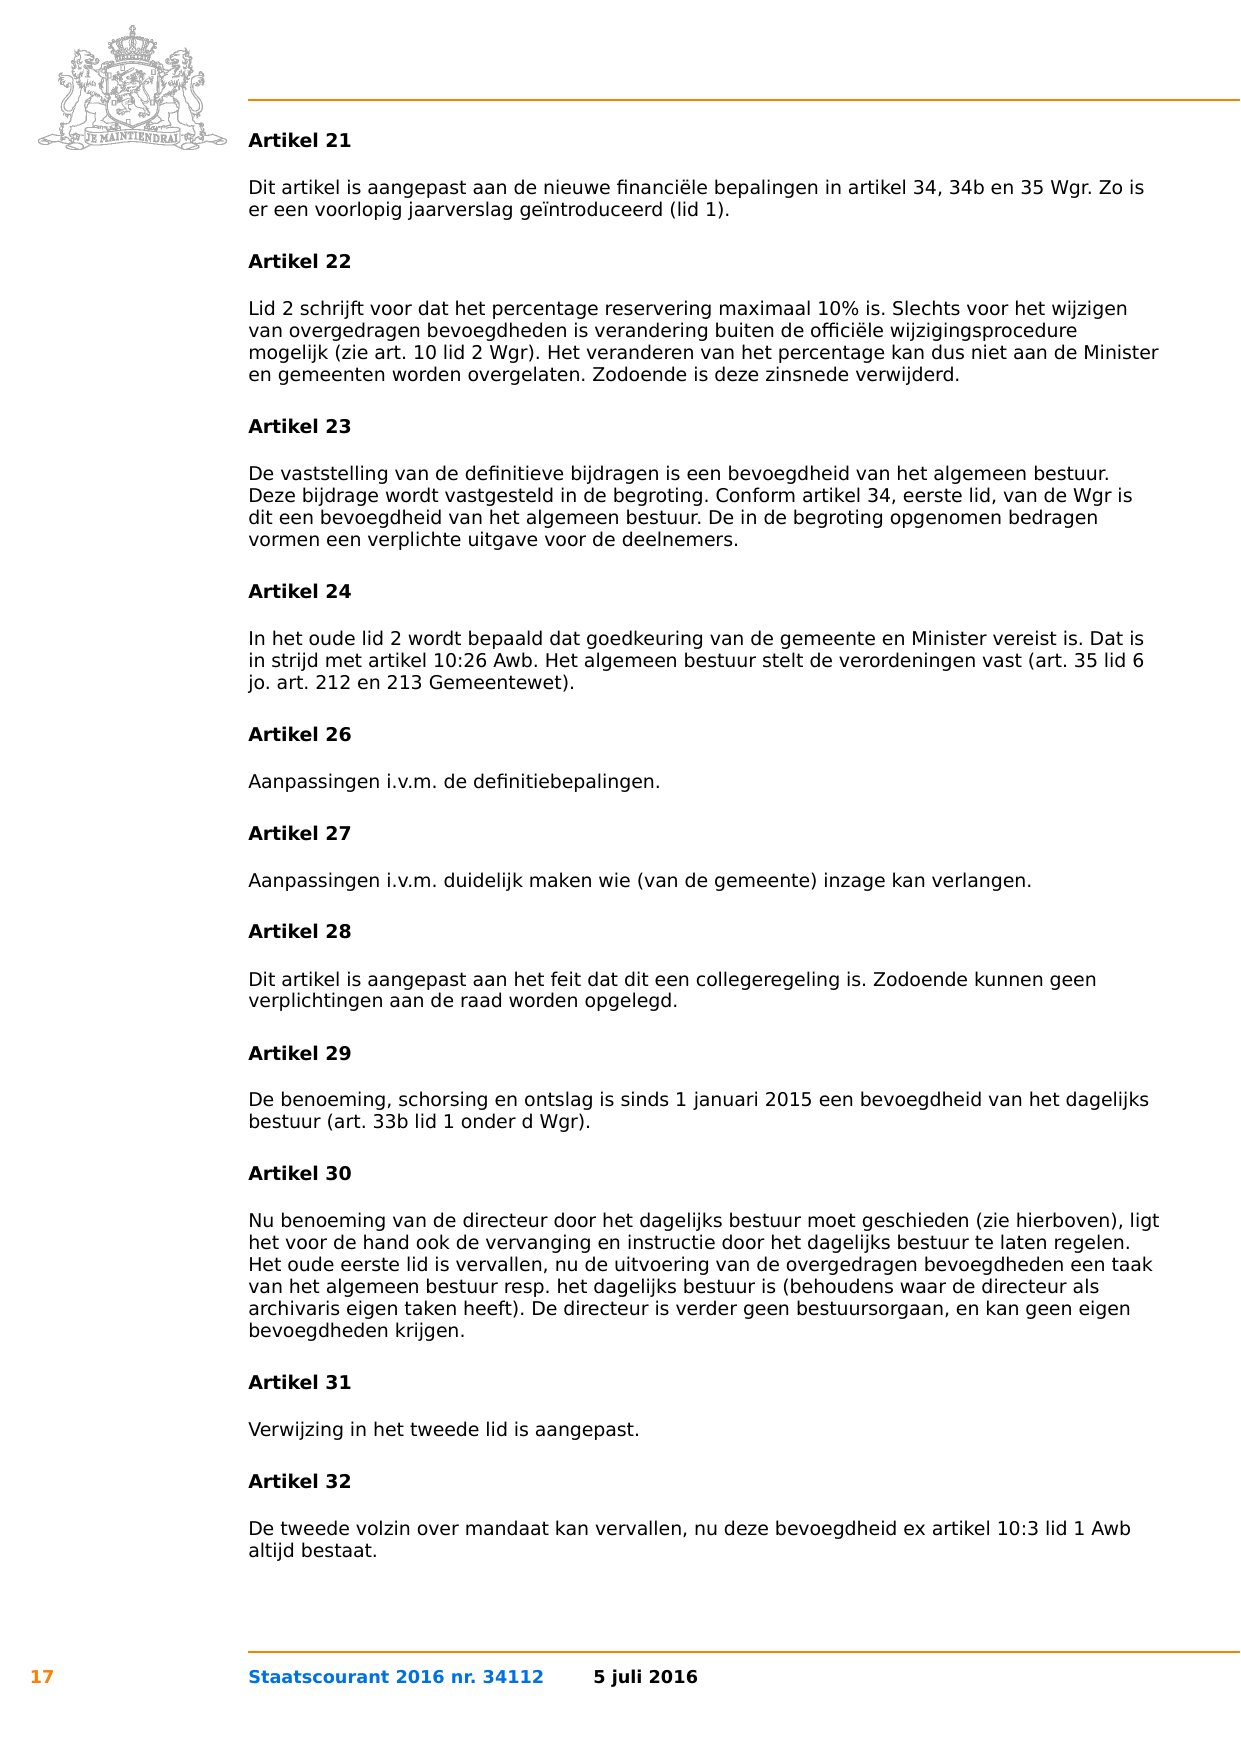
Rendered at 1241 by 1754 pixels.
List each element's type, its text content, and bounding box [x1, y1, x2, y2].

subtitle Artikel 29 [248, 1042, 1163, 1064]
text In het oude lid 2 wordt bepaald dat goedkeuring van de gemeente en Minister vereist is. Dat is in strijd met artikel 10:26 Awb. Het algemeen bestuur stelt de verordeningen vast (art. 35 lid 6 jo. art. 212 en 213 Gemeentewet). [248, 628, 1163, 693]
subtitle Artikel 24 [248, 581, 1163, 603]
text De benoeming, schorsing en ontslag is sinds 1 januari 2015 een bevoegdheid van het dagelijks bestuur (art. 33b lid 1 onder d Wgr). [248, 1089, 1163, 1133]
text Aanpassingen i.v.m. duidelijk maken wie (van de gemeente) inzage kan verlangen. [248, 869, 1163, 891]
subtitle Artikel 23 [248, 416, 1163, 438]
subtitle Artikel 32 [248, 1471, 1163, 1493]
subtitle Artikel 26 [248, 723, 1163, 746]
text De tweede volzin over mandaat kan vervallen, nu deze bevoegdheid ex artikel 10:3 lid 1 Awb altijd bestaat. [248, 1518, 1163, 1562]
subtitle Artikel 22 [248, 251, 1163, 273]
subtitle Artikel 28 [248, 921, 1163, 943]
text Nu benoeming van de directeur door het dagelijks bestuur moet geschieden (zie hierboven), ligt het voor de hand ook de vervanging en instructie door het dagelijks bestuur te laten regelen. Het oude eerste lid is vervallen, nu de uitvoering van de overgedragen bevoegdheden een taak van het algemeen bestuur resp. het dagelijks bestuur is (behoudens waar de directeur als archivaris eigen taken heeft). De directeur is verder geen bestuursorgaan, en kan geen eigen bevoegdheden krijgen. [248, 1210, 1163, 1342]
picture [38, 25, 227, 150]
text De vaststelling van de definitieve bijdragen is een bevoegdheid van het algemeen bestuur. Deze bijdrage wordt vastgesteld in de begroting. Conform artikel 34, eerste lid, van de Wgr is dit een bevoegdheid van het algemeen bestuur. De in de begroting opgenomen bedragen vormen een verplichte uitgave voor de deelnemers. [248, 463, 1163, 551]
text Dit artikel is aangepast aan de nieuwe financiële bepalingen in artikel 34, 34b en 35 Wgr. Zo is er een voorlopig jaarverslag geïntroduceerd (lid 1). [248, 177, 1163, 221]
subtitle Artikel 31 [248, 1372, 1163, 1394]
text Dit artikel is aangepast aan het feit dat dit een collegeregeling is. Zodoende kunnen geen verplichtingen aan de raad worden opgelegd. [248, 968, 1163, 1012]
text Aanpassingen i.v.m. de definitiebepalingen. [248, 771, 1163, 792]
subtitle Artikel 21 [248, 130, 1163, 152]
subtitle Artikel 30 [248, 1163, 1163, 1185]
text Verwijzing in het tweede lid is aangepast. [248, 1419, 1163, 1441]
subtitle Artikel 27 [248, 822, 1163, 844]
text Lid 2 schrijft voor dat het percentage reservering maximaal 10% is. Slechts voor het wijzigen van overgedragen bevoegdheden is verandering buiten de officiële wijzigingsprocedure mogelijk (zie art. 10 lid 2 Wgr). Het veranderen van het percentage kan dus niet aan de Minister en gemeenten worden overgelaten. Zodoende is deze zinsnede verwijderd. [248, 298, 1163, 386]
